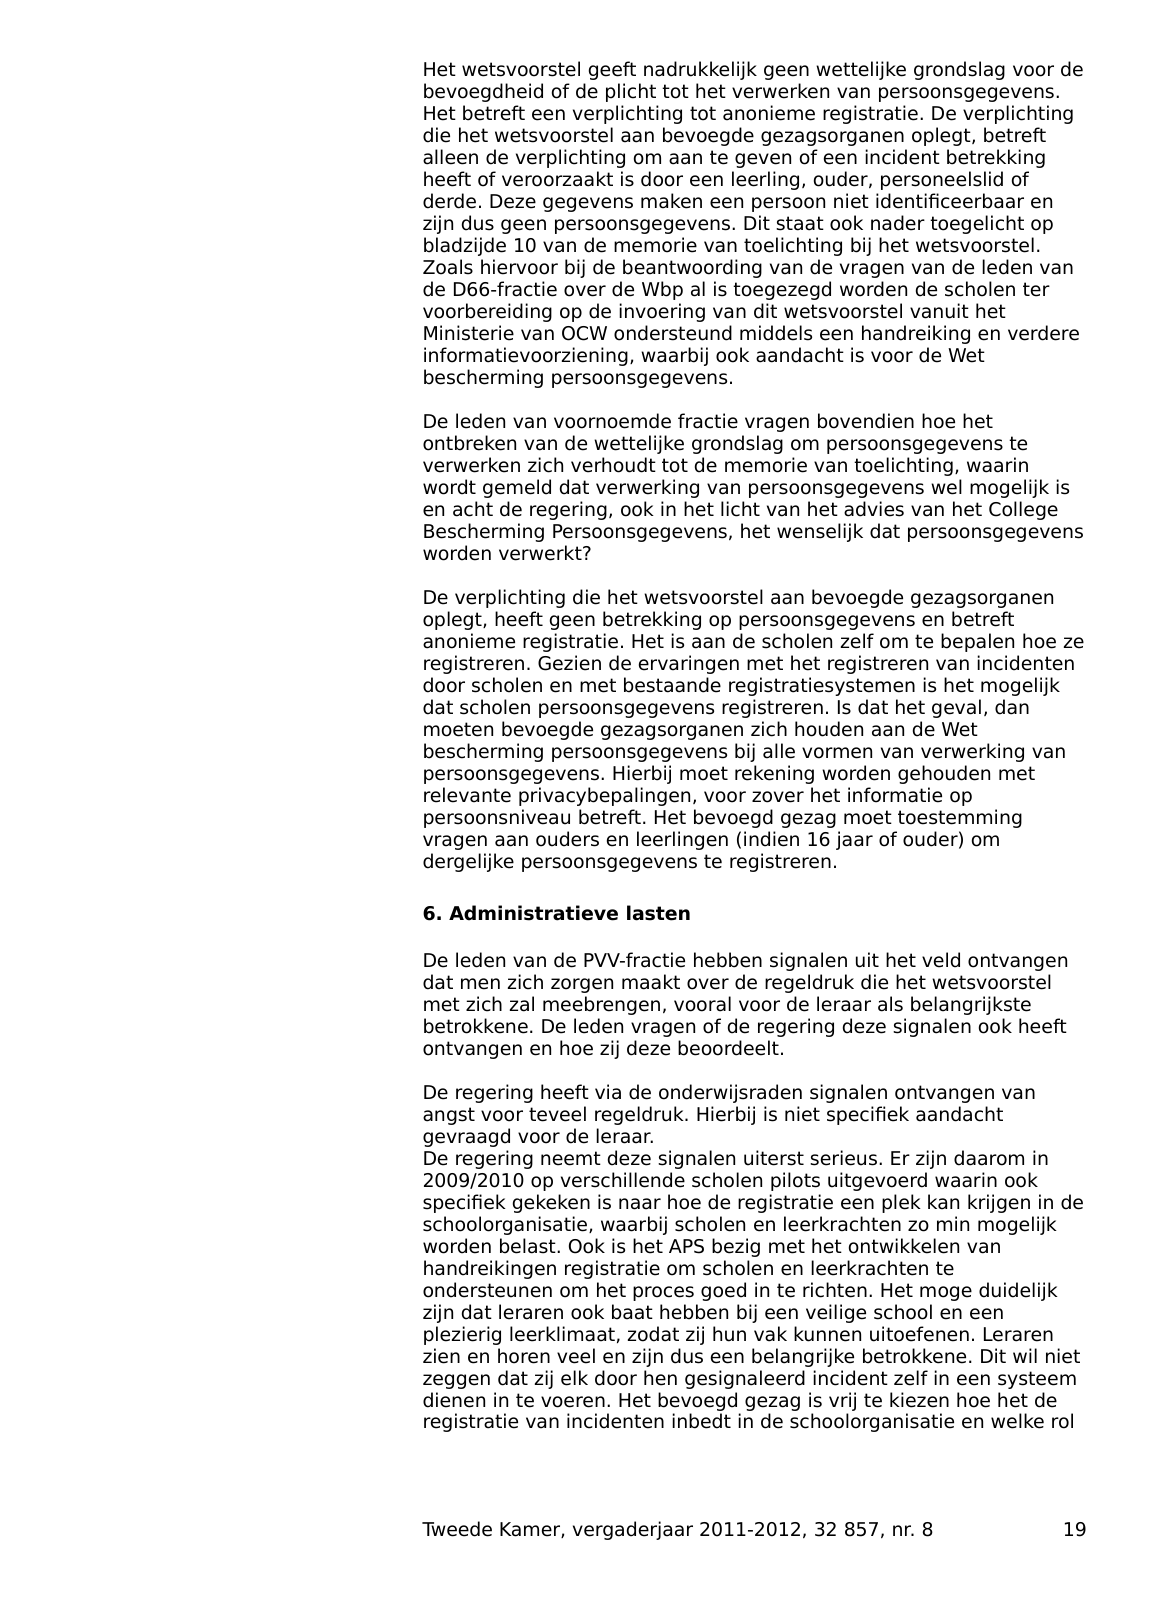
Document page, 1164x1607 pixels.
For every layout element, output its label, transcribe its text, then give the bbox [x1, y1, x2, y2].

text De leden van voornoemde fractie vragen bovendien hoe het ontbreken van de wettelijke grondslag om persoonsgegevens te verwerken zich verhoudt tot de memorie van toelichting, waarin wordt gemeld dat verwerking van persoonsgegevens wel mogelijk is en acht de regering, ook in het licht van het advies van het College Bescherming Persoonsgegevens, het wenselijk dat persoonsgegevens worden verwerkt? [422, 411, 1087, 565]
text De regering neemt deze signalen uiterst serieus. Er zijn daarom in 2009/2010 op verschillende scholen pilots uitgevoerd waarin ook specifiek gekeken is naar hoe de registratie een plek kan krijgen in de schoolorganisatie, waarbij scholen en leerkrachten zo min mogelijk worden belast. Ook is het APS bezig met het ontwikkelen van handreikingen registratie om scholen en leerkrachten te ondersteunen om het proces goed in te richten. Het moge duidelijk zijn dat leraren ook baat hebben bij een veilige school en een plezierig leerklimaat, zodat zij hun vak kunnen uitoefenen. Leraren zien en horen veel en zijn dus een belangrijke betrokkene. Dit wil niet zeggen dat zij elk door hen gesignaleerd incident zelf in een systeem dienen in te voeren. Het bevoegd gezag is vrij te kiezen hoe het de registratie van incidenten inbedt in de schoolorganisatie en welke rol [422, 1148, 1087, 1433]
text De regering heeft via de onderwijsraden signalen ontvangen van angst voor teveel regeldruk. Hierbij is niet specifiek aandacht gevraagd voor de leraar. [422, 1082, 1087, 1148]
subtitle 6. Administratieve lasten [422, 903, 1087, 925]
text De leden van de PVV-fractie hebben signalen uit het veld ontvangen dat men zich zorgen maakt over de regeldruk die het wetsvoorstel met zich zal meebrengen, vooral voor de leraar als belangrijkste betrokkene. De leden vragen of de regering deze signalen ook heeft ontvangen en hoe zij deze beoordeelt. [422, 950, 1087, 1059]
text Het wetsvoorstel geeft nadrukkelijk geen wettelijke grondslag voor de bevoegdheid of de plicht tot het verwerken van persoonsgegevens. Het betreft een verplichting tot anonieme registratie. De verplichting die het wetsvoorstel aan bevoegde gezagsorganen oplegt, betreft alleen de verplichting om aan te geven of een incident betrekking heeft of veroorzaakt is door een leerling, ouder, personeelslid of derde. Deze gegevens maken een persoon niet identificeerbaar en zijn dus geen persoonsgegevens. Dit staat ook nader toegelicht op bladzijde 10 van de memorie van toelichting bij het wetsvoorstel. Zoals hiervoor bij de beantwoording van de vragen van de leden van de D66-fractie over de Wbp al is toegezegd worden de scholen ter voorbereiding op de invoering van dit wetsvoorstel vanuit het Ministerie van OCW ondersteund middels een handreiking en verdere informatievoorziening, waarbij ook aandacht is voor de Wet bescherming persoonsgegevens. [422, 59, 1087, 389]
text De verplichting die het wetsvoorstel aan bevoegde gezagsorganen oplegt, heeft geen betrekking op persoonsgegevens en betreft anonieme registratie. Het is aan de scholen zelf om te bepalen hoe ze registreren. Gezien de ervaringen met het registreren van incidenten door scholen en met bestaande registratiesystemen is het mogelijk dat scholen persoonsgegevens registreren. Is dat het geval, dan moeten bevoegde gezagsorganen zich houden aan de Wet bescherming persoonsgegevens bij alle vormen van verwerking van persoonsgegevens. Hierbij moet rekening worden gehouden met relevante privacybepalingen, voor zover het informatie op persoonsniveau betreft. Het bevoegd gezag moet toestemming vragen aan ouders en leerlingen (indien 16 jaar of ouder) om dergelijke persoonsgegevens te registreren. [422, 587, 1087, 873]
